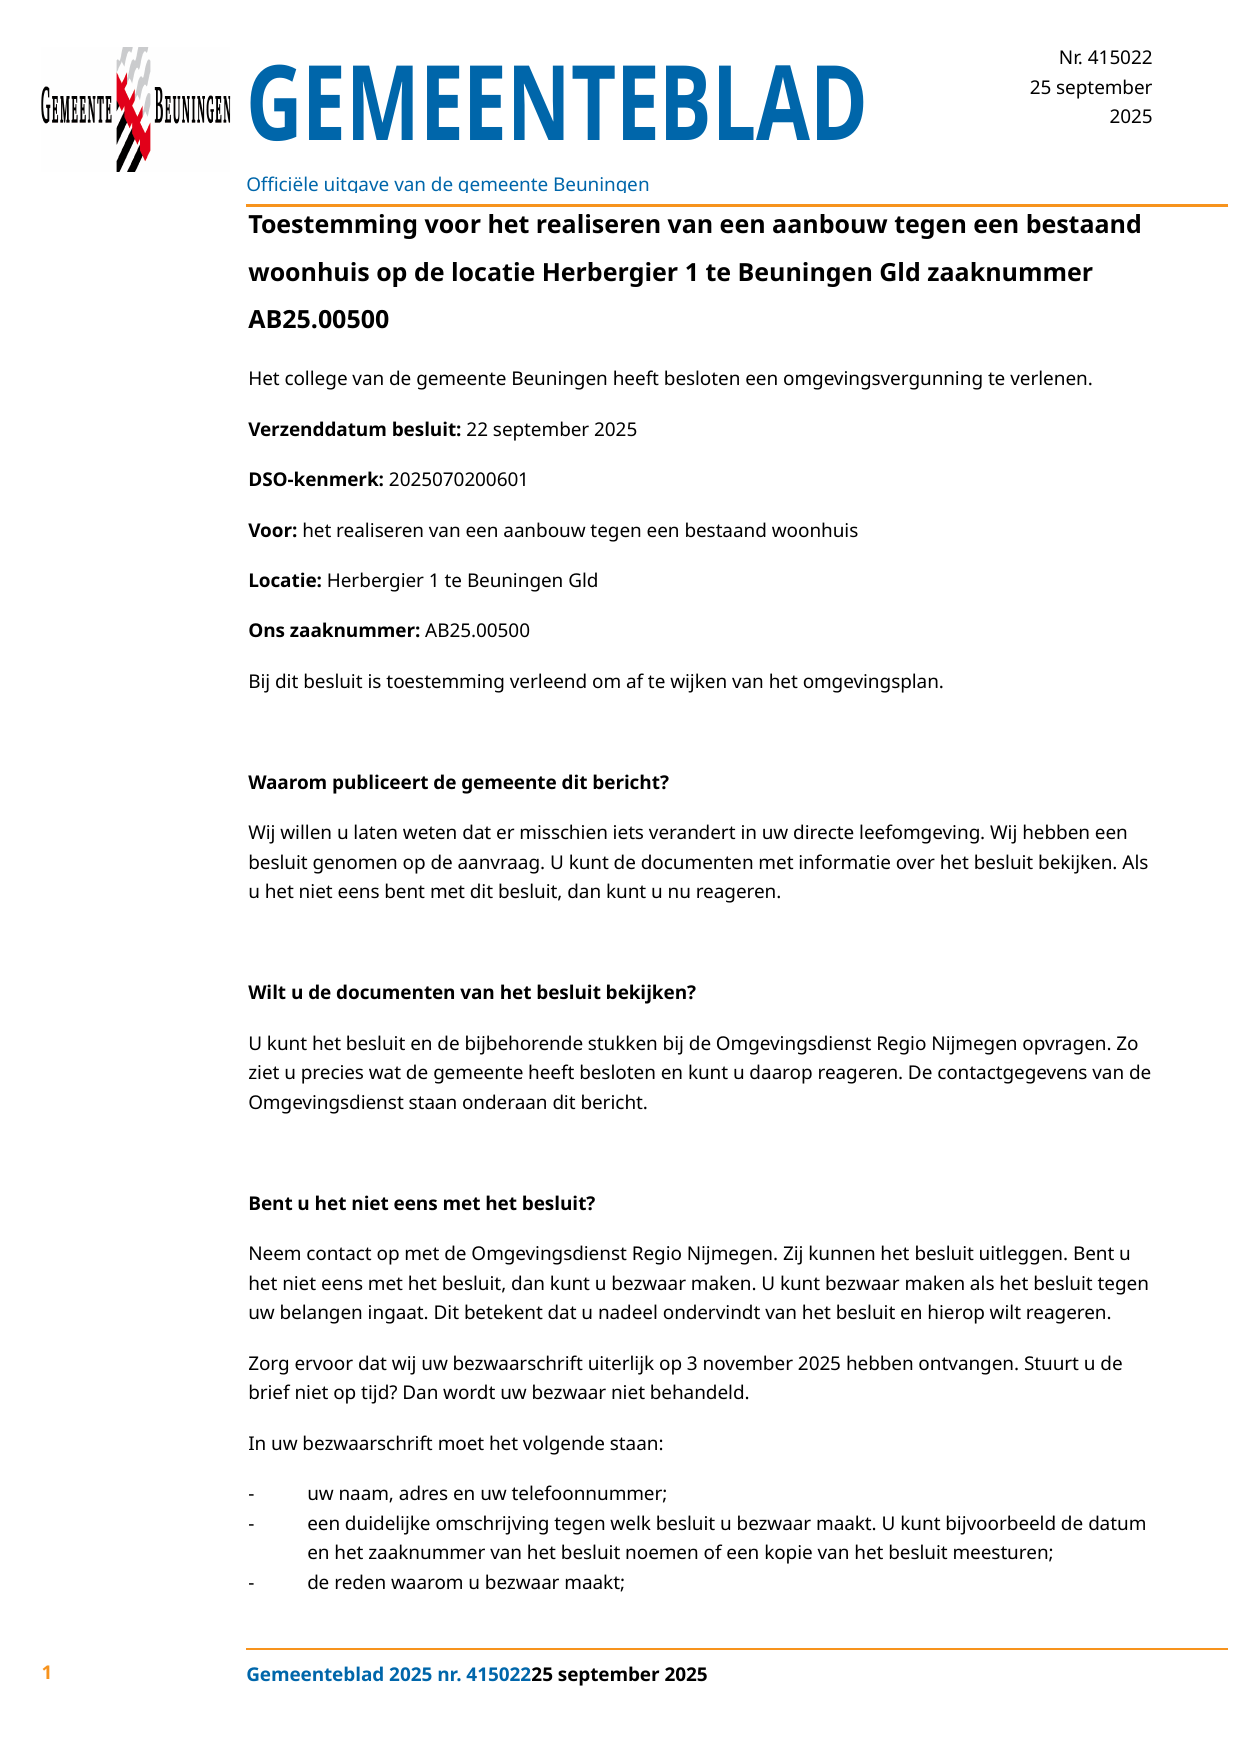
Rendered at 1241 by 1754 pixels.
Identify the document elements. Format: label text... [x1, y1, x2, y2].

text DSO-kenmerk: 2025070200601 [248, 466, 1152, 492]
text Verzenddatum besluit: 22 september 2025 [248, 416, 1152, 442]
text In uw bezwaarschrift moet het volgende staan: [248, 1430, 1152, 1455]
text Neem contact op met de Omgevingsdienst Regio Nijmegen. Zij kunnen het besluit uitleggen. Bent u het niet eens met het besluit, dan kunt u bezwaar maken. U kunt bezwaar maken als het besluit tegen uw belangen ingaat. Dit betekent dat u nadeel ondervindt van het besluit en hierop wilt reageren. [248, 1240, 1152, 1325]
text Wilt u de documenten van het besluit bekijken? [248, 979, 1152, 1005]
picture [41, 47, 231, 172]
text Het college van de gemeente Beuningen heeft besloten een omgevingsvergunning te verlenen. [248, 366, 1152, 391]
text Zorg ervoor dat wij uw bezwaarschrift uiterlijk op 3 november 2025 hebben ontvangen. Stuurt u de brief niet op tijd? Dan wordt uw bezwaar niet behandeld. [248, 1350, 1152, 1405]
text Waarom publiceert de gemeente dit bericht? [248, 769, 1152, 794]
list een duidelijke omschrijving tegen welk besluit u bezwaar maakt. U kunt bijvoorbeeld de datum en het zaaknummer van het besluit noemen of een kopie van het besluit meesturen; [248, 1510, 1152, 1565]
text Ons zaaknummer: AB25.00500 [248, 618, 1152, 643]
text Wij willen u laten weten dat er misschien iets verandert in uw directe leefomgeving. Wij hebben een besluit genomen op de aanvraag. U kunt de documenten met informatie over het besluit bekijken. Als u het niet eens bent met dit besluit, dan kunt u nu reageren. [248, 819, 1152, 904]
text U kunt het besluit en de bijbehorende stukken bij de Omgevingsdienst Regio Nijmegen opvragen. Zo ziet u precies wat de gemeente heeft besloten en kunt u daarop reageren. De contactgegevens van de Omgevingsdienst staan onderaan dit bericht. [248, 1030, 1152, 1114]
text Bent u het niet eens met het besluit? [248, 1190, 1152, 1215]
text Toestemming voor het realiseren van een aanbouw tegen een bestaand woonhuis op de locatie Herbergier 1 te Beuningen Gld zaaknummer AB25.00500 [248, 207, 1152, 336]
list de reden waarom u bezwaar maakt; [248, 1569, 1152, 1594]
text Voor: het realiseren van een aanbouw tegen een bestaand woonhuis [248, 517, 1152, 542]
text Locatie: Herbergier 1 te Beuningen Gld [248, 567, 1152, 593]
list uw naam, adres en uw telefoonnummer; [248, 1480, 1152, 1506]
text Bij dit besluit is toestemming verleend om af te wijken van het omgevingsplan. [248, 668, 1152, 694]
